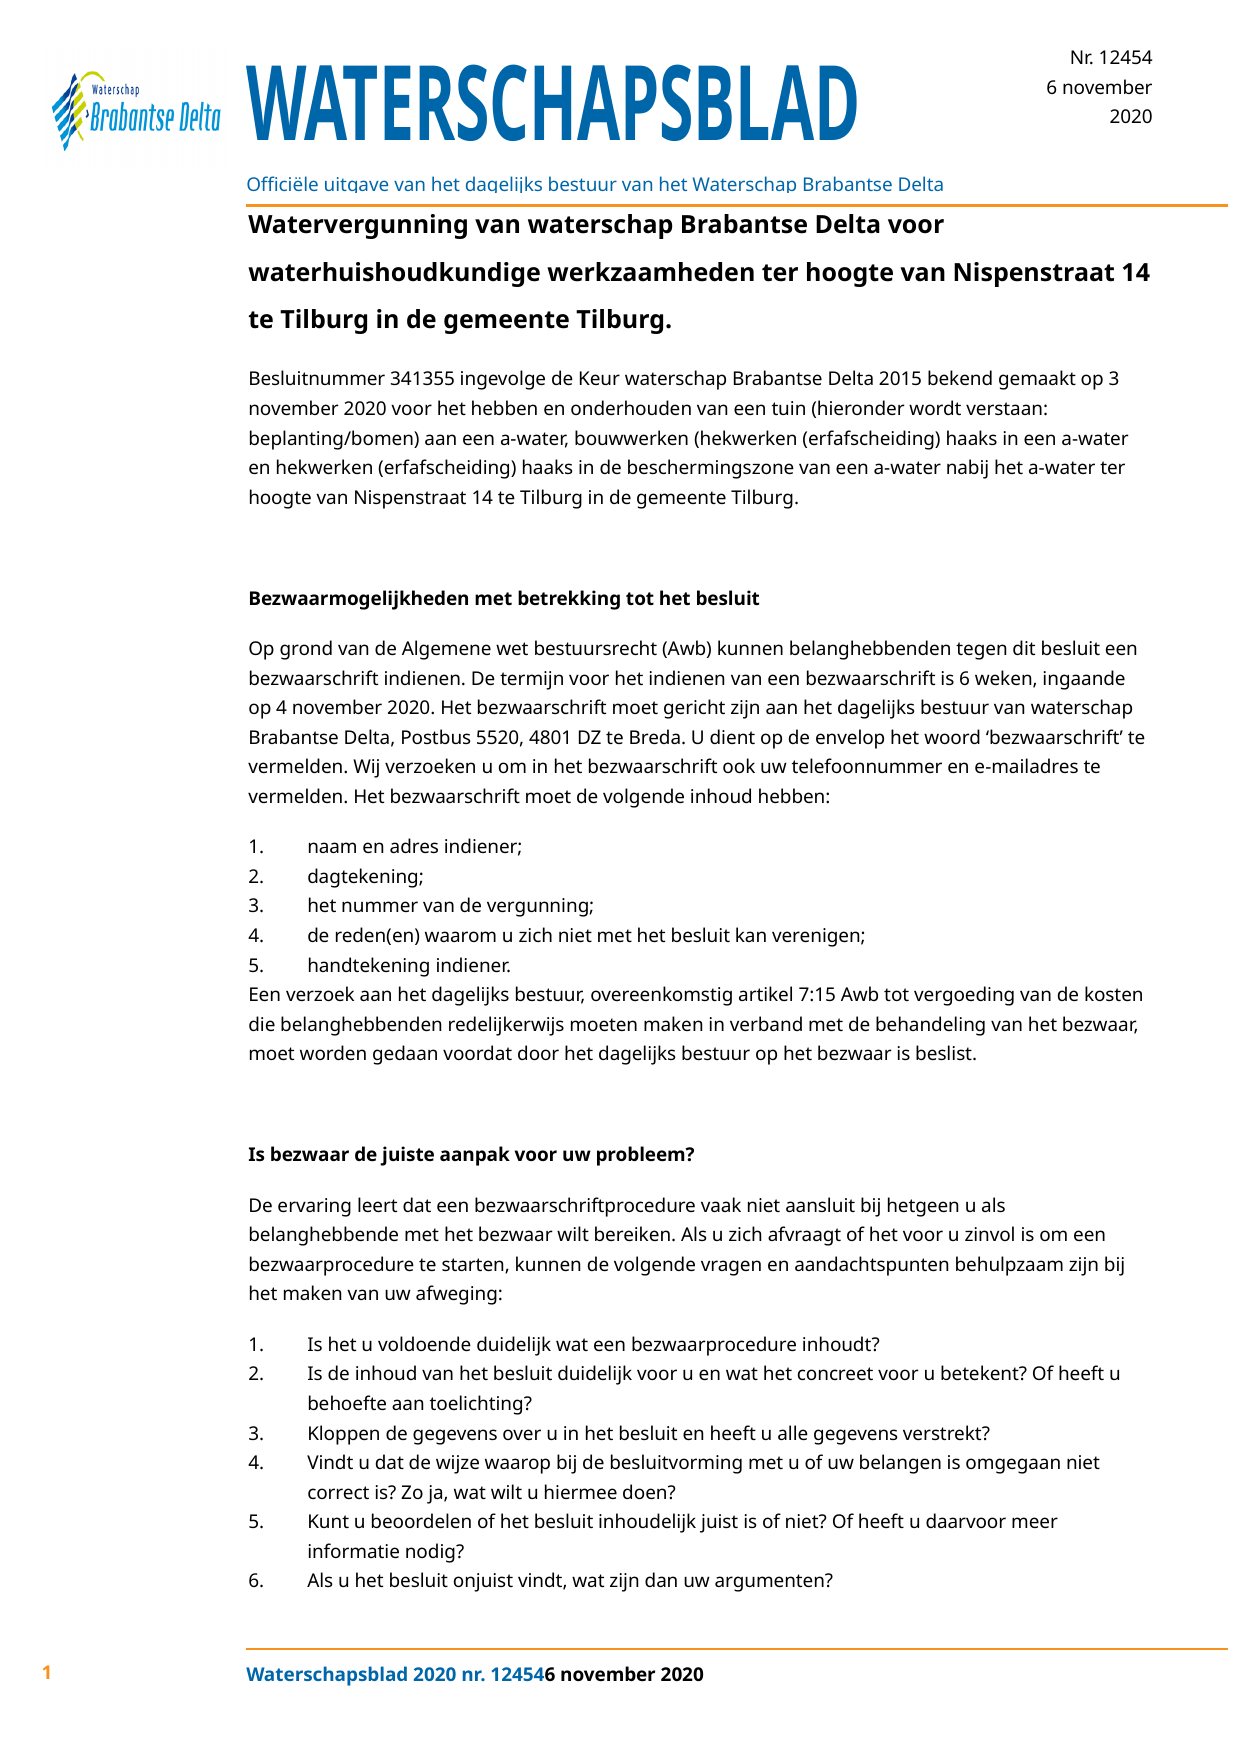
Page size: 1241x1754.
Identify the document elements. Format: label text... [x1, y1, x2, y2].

text Bezwaarmogelijkheden met betrekking tot het besluit [248, 585, 1152, 610]
list Is de inhoud van het besluit duidelijk voor u en wat het concreet voor u betekent? Of heeft u behoefte aan toelichting? [248, 1361, 1152, 1416]
text Is bezwaar de juiste aanpak voor uw probleem? [248, 1141, 1152, 1167]
list Kloppen de gegevens over u in het besluit en heeft u alle gegevens verstrekt? [248, 1420, 1152, 1445]
picture [41, 47, 231, 172]
list handtekening indiener. [248, 952, 1152, 977]
list de reden(en) waarom u zich niet met het besluit kan verenigen; [248, 922, 1152, 948]
list Kunt u beoordelen of het besluit inhoudelijk juist is of niet? Of heeft u daarvoor meer informatie nodig? [248, 1508, 1152, 1564]
list dagtekening; [248, 863, 1152, 889]
list Vindt u dat de wijze waarop bij de besluitvorming met u of uw belangen is omgegaan niet correct is? Zo ja, wat wilt u hiermee doen? [248, 1449, 1152, 1504]
text Een verzoek aan het dagelijks bestuur, overeenkomstig artikel 7:15 Awb tot vergoeding van de kosten die belanghebbenden redelijkerwijs moeten maken in verband met de behandeling van het bezwaar, moet worden gedaan voordat door het dagelijks bestuur op het bezwaar is beslist. [248, 981, 1152, 1066]
list Is het u voldoende duidelijk wat een bezwaarprocedure inhoudt? [248, 1331, 1152, 1357]
text Besluitnummer 341355 ingevolge de Keur waterschap Brabantse Delta 2015 bekend gemaakt op 3 november 2020 voor het hebben en onderhouden van een tuin (hieronder wordt verstaan: beplanting/bomen) aan een a-water, bouwwerken (hekwerken (erfafscheiding) haaks in een a-water en hekwerken (erfafscheiding) haaks in de beschermingszone van een a-water nabij het a-water ter hoogte van Nispenstraat 14 te Tilburg in de gemeente Tilburg. [248, 366, 1152, 509]
list naam en adres indiener; [248, 833, 1152, 859]
list Als u het besluit onjuist vindt, wat zijn dan uw argumenten? [248, 1568, 1152, 1593]
text Op grond van de Algemene wet bestuursrecht (Awb) kunnen belanghebbenden tegen dit besluit een bezwaarschrift indienen. De termijn voor het indienen van een bezwaarschrift is 6 weken, ingaande op 4 november 2020. Het bezwaarschrift moet gericht zijn aan het dagelijks bestuur van waterschap Brabantse Delta, Postbus 5520, 4801 DZ te Breda. U dient op de envelop het woord ‘bezwaarschrift’ te vermelden. Wij verzoeken u om in het bezwaarschrift ook uw telefoonnummer en e‑mailadres te vermelden. Het bezwaarschrift moet de volgende inhoud hebben: [248, 635, 1152, 809]
text De ervaring leert dat een bezwaarschriftprocedure vaak niet aansluit bij hetgeen u als belanghebbende met het bezwaar wilt bereiken. Als u zich afvraagt of het voor u zinvol is om een bezwaarprocedure te starten, kunnen de volgende vragen en aandachtspunten behulpzaam zijn bij het maken van uw afweging: [248, 1192, 1152, 1306]
text Watervergunning van waterschap Brabantse Delta voor waterhuishoudkundige werkzaamheden ter hoogte van Nispenstraat 14 te Tilburg in de gemeente Tilburg. [248, 207, 1152, 336]
list het nummer van de vergunning; [248, 893, 1152, 918]
